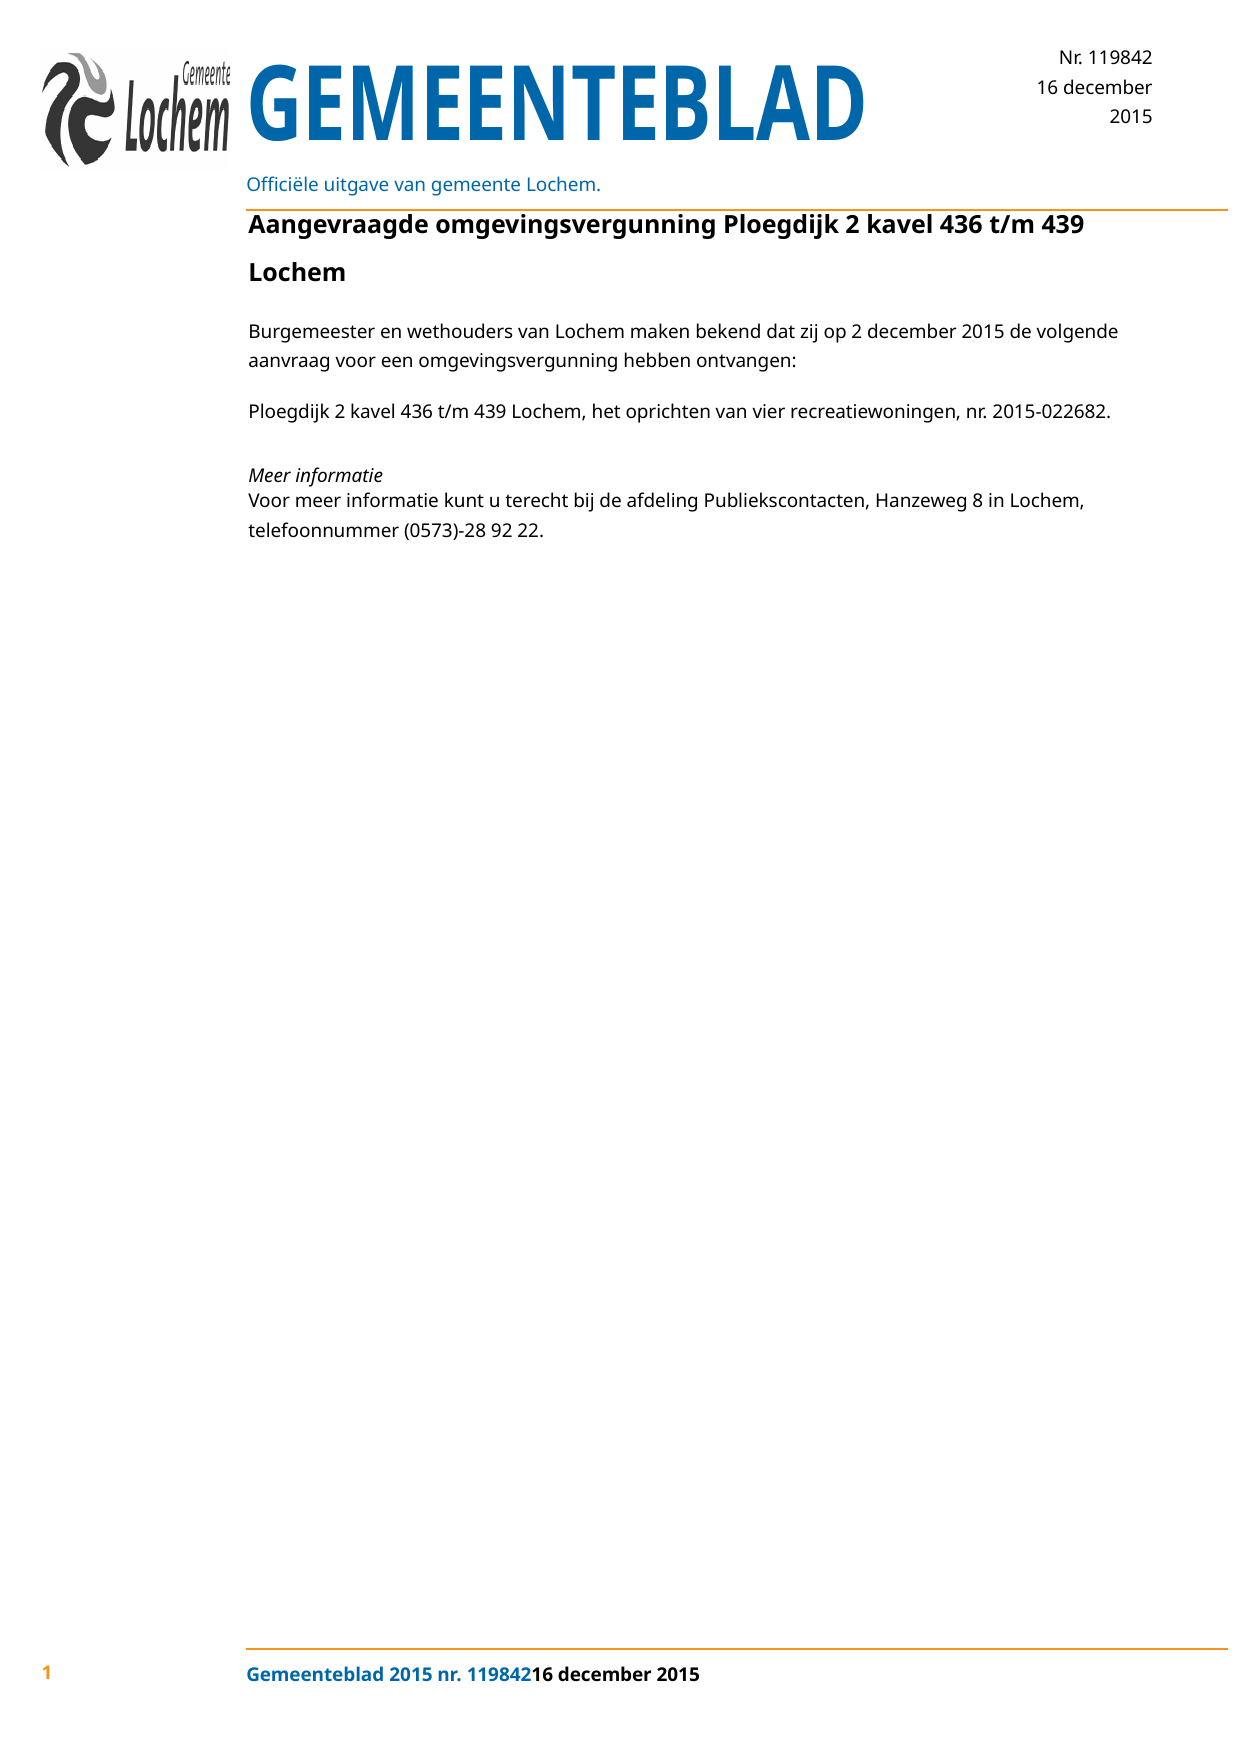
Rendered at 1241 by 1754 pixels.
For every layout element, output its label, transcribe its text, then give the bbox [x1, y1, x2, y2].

text Meer informatie [248, 462, 1152, 488]
text Aangevraagde omgevingsvergunning Ploegdijk 2 kavel 436 t/m 439 Lochem [248, 211, 1152, 288]
text Ploegdijk 2 kavel 436 t/m 439 Lochem, het oprichten van vier recreatiewoningen, nr. 2015-022682. [248, 398, 1152, 424]
text Burgemeester en wethouders van Lochem maken bekend dat zij op 2 december 2015 de volgende aanvraag voor een omgevingsvergunning hebben ontvangen: [248, 318, 1152, 373]
text Voor meer informatie kunt u terecht bij de afdeling Publiekscontacten, Hanzeweg 8 in Lochem, telefoonnummer (0573)-28 92 22. [248, 488, 1152, 543]
picture [41, 47, 231, 172]
